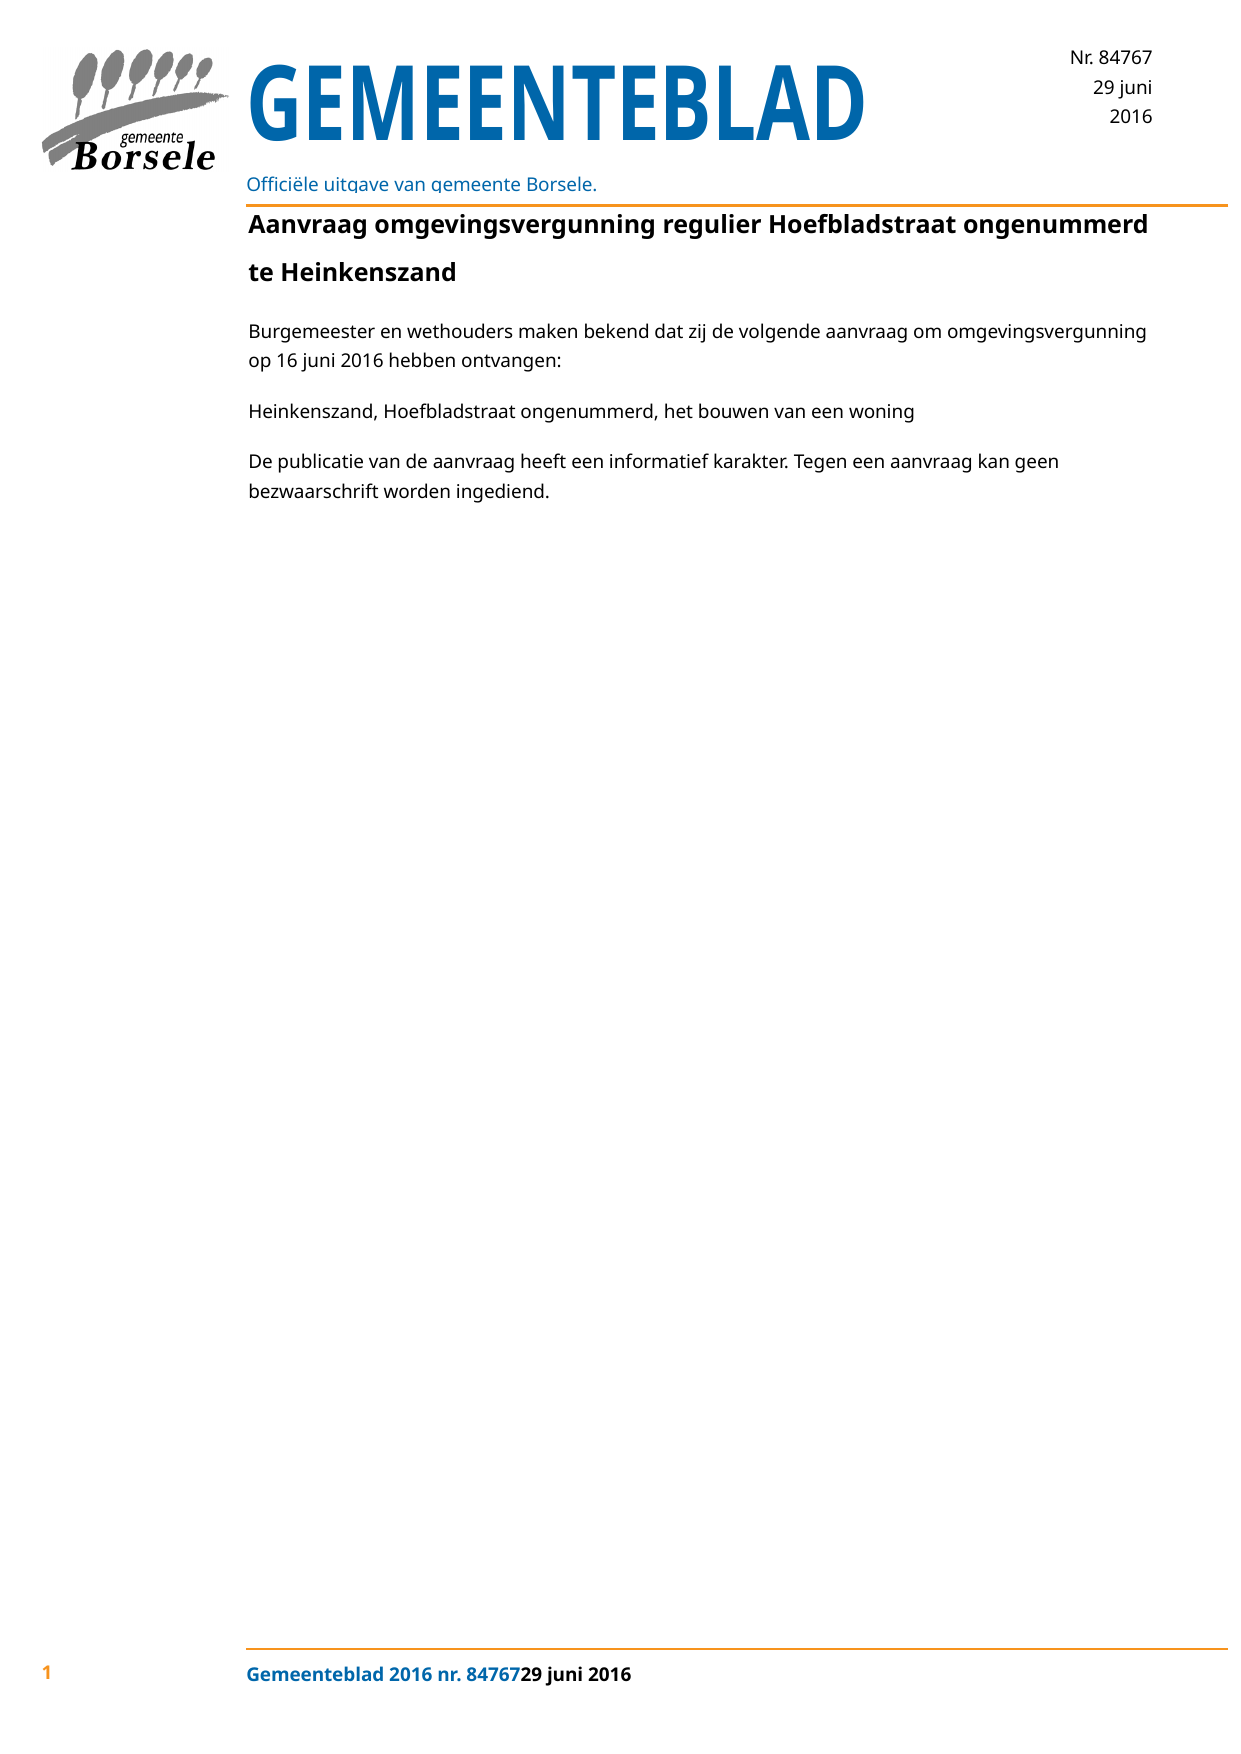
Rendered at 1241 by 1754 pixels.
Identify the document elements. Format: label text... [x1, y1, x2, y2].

text Burgemeester en wethouders maken bekend dat zij de volgende aanvraag om omgevingsvergunning op 16 juni 2016 hebben ontvangen: [248, 318, 1152, 373]
picture [41, 47, 231, 172]
text Heinkenszand, Hoefbladstraat ongenummerd, het bouwen van een woning [248, 398, 1152, 424]
text Aanvraag omgevingsvergunning regulier Hoefbladstraat ongenummerd te Heinkenszand [248, 207, 1152, 288]
text De publicatie van de aanvraag heeft een informatief karakter. Tegen een aanvraag kan geen bezwaarschrift worden ingediend. [248, 448, 1152, 504]
